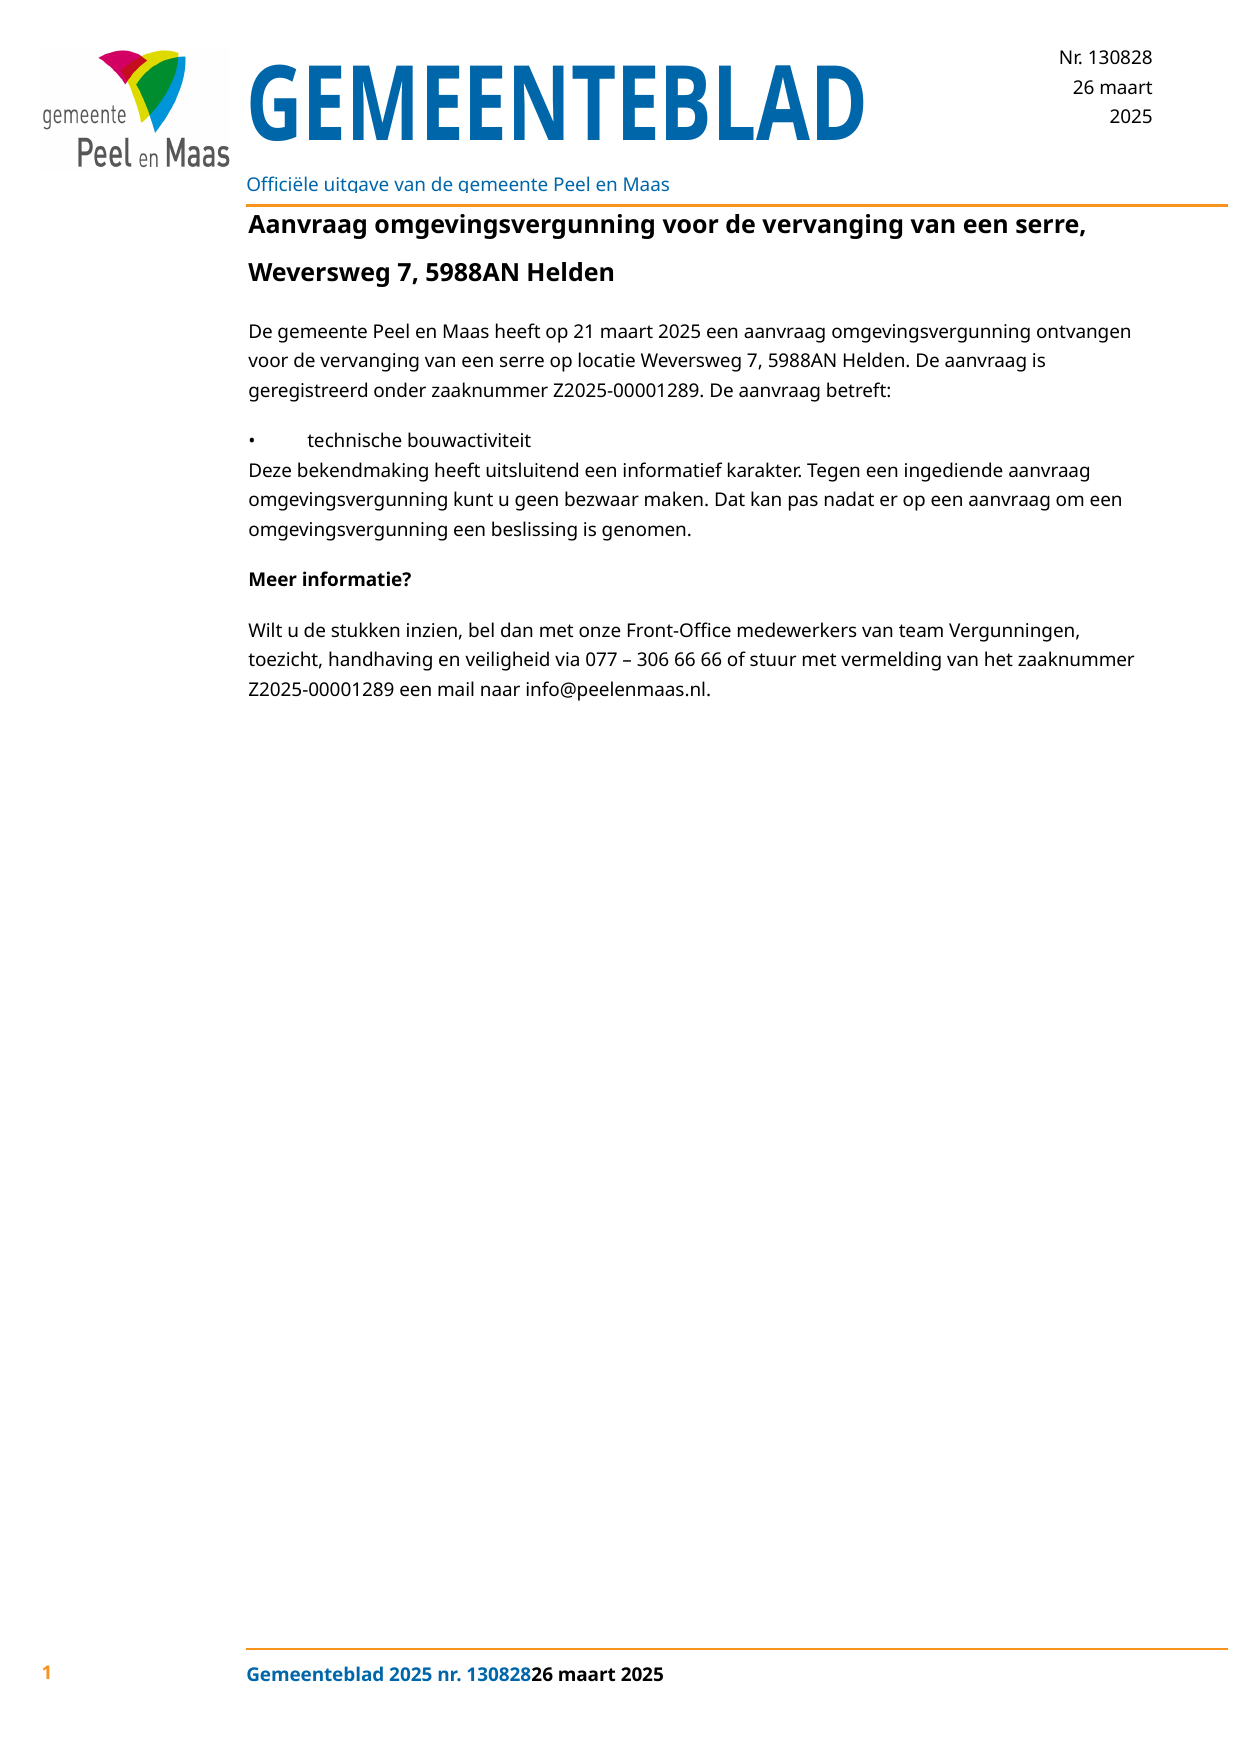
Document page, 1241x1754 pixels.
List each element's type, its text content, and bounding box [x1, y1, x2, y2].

list technische bouwactiviteit [248, 427, 1152, 453]
text Meer informatie? [248, 567, 1152, 592]
text De gemeente Peel en Maas heeft op 21 maart 2025 een aanvraag omgevingsvergunning ontvangen voor de vervanging van een serre op locatie Weversweg 7, 5988AN Helden. De aanvraag is geregistreerd onder zaaknummer Z2025-00001289. De aanvraag betreft: [248, 318, 1152, 403]
text Wilt u de stukken inzien, bel dan met onze Front-Office medewerkers van team Vergunningen, toezicht, handhaving en veiligheid via 077 – 306 66 66 of stuur met vermelding van het zaaknummer Z2025-00001289 een mail naar info@peelenmaas.nl. [248, 617, 1152, 702]
picture [41, 47, 231, 172]
text Deze bekendmaking heeft uitsluitend een informatief karakter. Tegen een ingediende aanvraag omgevingsvergunning kunt u geen bezwaar maken. Dat kan pas nadat er op een aanvraag om een omgevingsvergunning een beslissing is genomen. [248, 457, 1152, 542]
text Aanvraag omgevingsvergunning voor de vervanging van een serre, Weversweg 7, 5988AN Helden [248, 207, 1152, 288]
